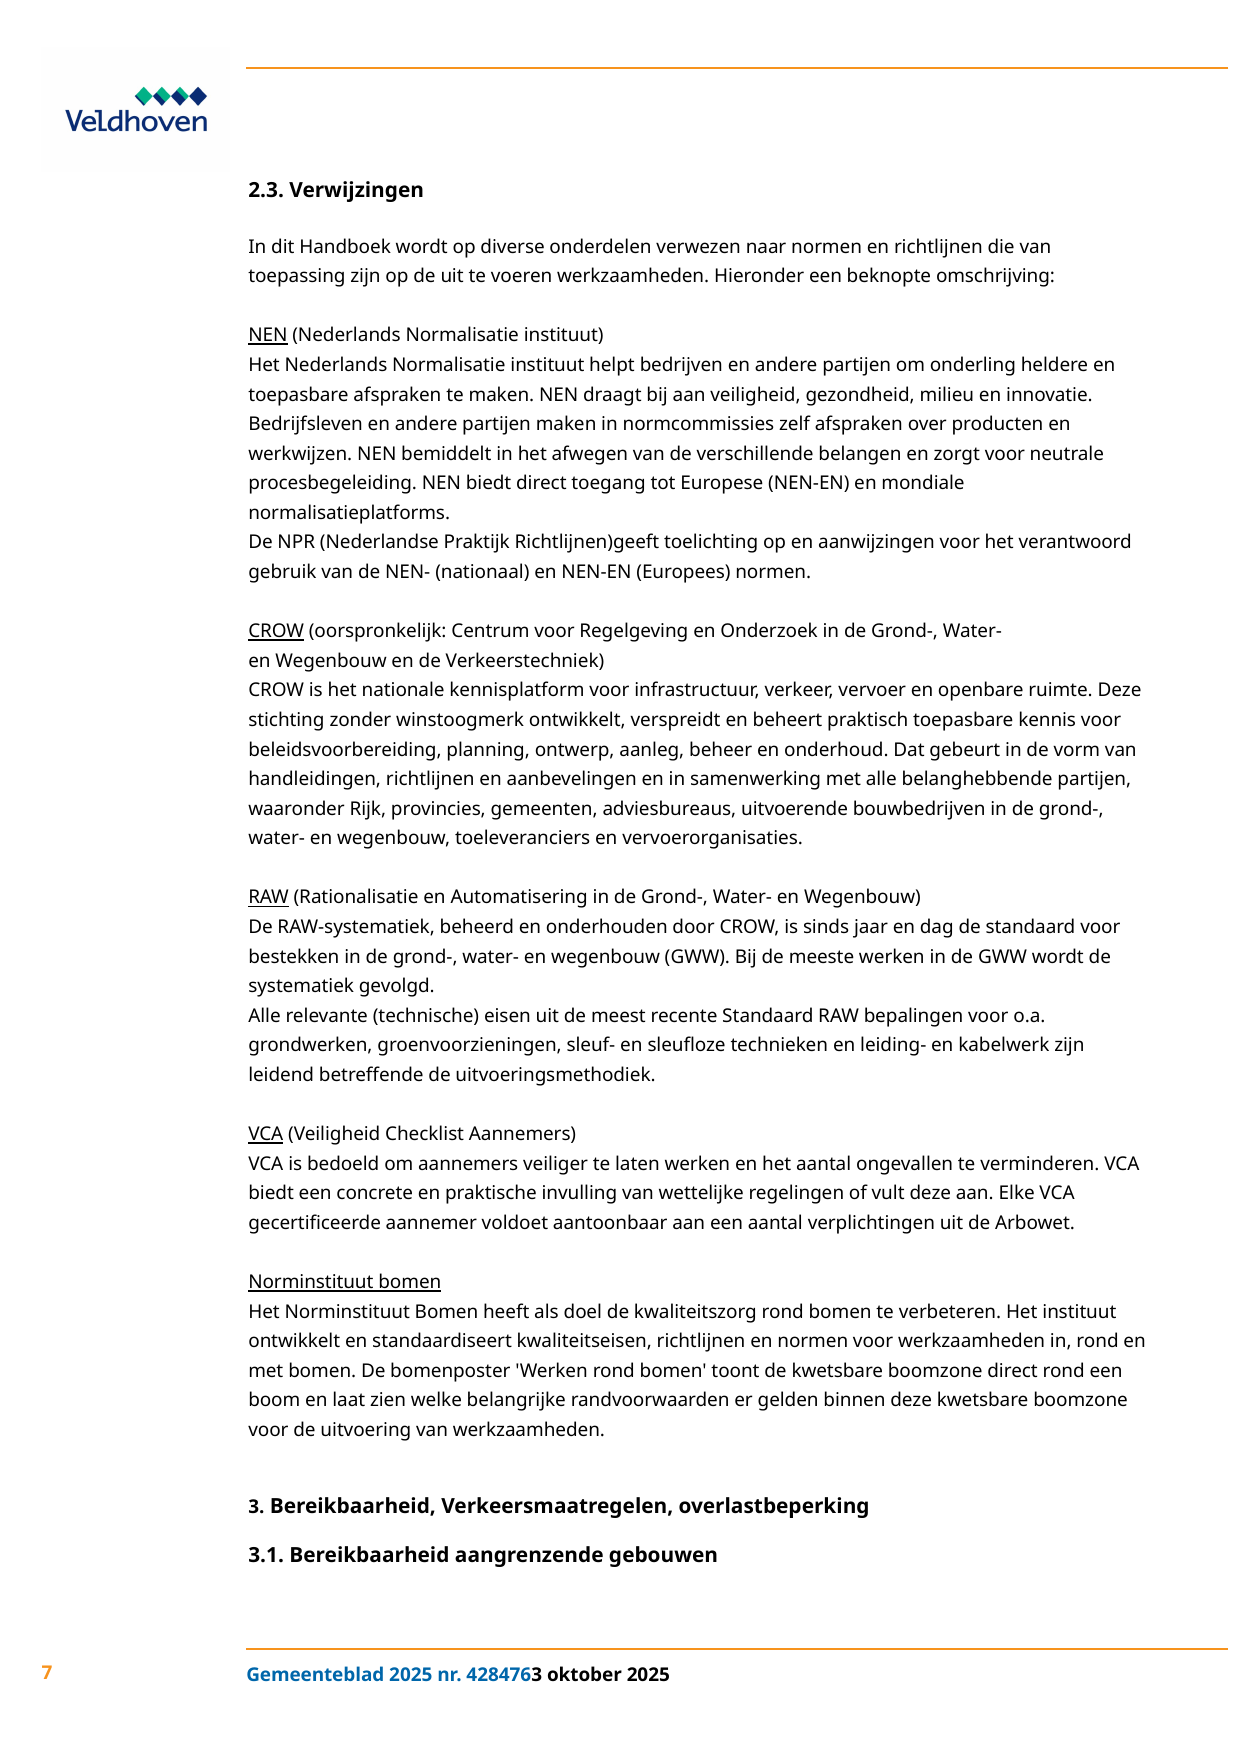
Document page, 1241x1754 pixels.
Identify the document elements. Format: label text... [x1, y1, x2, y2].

text RAW (Rationalisatie en Automatisering in de Grond-, Water- en Wegenbouw) [248, 884, 1152, 909]
text Alle relevante (technische) eisen uit de meest recente Standaard RAW bepalingen voor o.a. grondwerken, groenvoorzieningen, sleuf- en sleufloze technieken en leiding- en kabelwerk zijn leidend betreffende de uitvoeringsmethodiek. [248, 1002, 1152, 1087]
text 3.1. Bereikbaarheid aangrenzende gebouwen [248, 1541, 1152, 1569]
text VCA is bedoeld om aannemers veiliger te laten werken en het aantal ongevallen te verminderen. VCA biedt een concrete en praktische invulling van wettelijke regelingen of vult deze aan. Elke VCA gecertificeerde aannemer voldoet aantoonbaar aan een aantal verplichtingen uit de Arbowet. [248, 1150, 1152, 1235]
text VCA (Veiligheid Checklist Aannemers) [248, 1120, 1152, 1146]
text Norminstituut bomen [248, 1268, 1152, 1294]
picture [41, 47, 231, 172]
text In dit Handboek wordt op diverse onderdelen verwezen naar normen en richtlijnen die van toepassing zijn op de uit te voeren werkzaamheden. Hieronder een beknopte omschrijving: [248, 233, 1152, 288]
text 2.3. Verwijzingen [248, 175, 1152, 203]
text en Wegenbouw en de Verkeerstechniek) [248, 647, 1152, 673]
text De RAW-systematiek, beheerd en onderhouden door CROW, is sinds jaar en dag de standaard voor bestekken in de grond-, water- en wegenbouw (GWW). Bij de meeste werken in de GWW wordt de systematiek gevolgd. [248, 913, 1152, 998]
text CROW is het nationale kennisplatform voor infrastructuur, verkeer, vervoer en openbare ruimte. Deze stichting zonder winstoogmerk ontwikkelt, verspreidt en beheert praktisch toepasbare kennis voor beleidsvoorbereiding, planning, ontwerp, aanleg, beheer en onderhoud. Dat gebeurt in de vorm van handleidingen, richtlijnen en aanbevelingen en in samenwerking met alle belanghebbende partijen, waaronder Rijk, provincies, gemeenten, adviesbureaus, uitvoerende bouwbedrijven in de grond-, water- en wegenbouw, toeleveranciers en vervoerorganisaties. [248, 677, 1152, 850]
text Bedrijfsleven en andere partijen maken in normcommissies zelf afspraken over producten en werkwijzen. NEN bemiddelt in het afwegen van de verschillende belangen en zorgt voor neutrale procesbegeleiding. NEN biedt direct toegang tot Europese (NEN-EN) en mondiale normalisatieplatforms. [248, 410, 1152, 525]
text 3. Bereikbaarheid, Verkeersmaatregelen, overlastbeperking [248, 1491, 1152, 1520]
text Het Norminstituut Bomen heeft als doel de kwaliteitszorg rond bomen te verbeteren. Het instituut ontwikkelt en standaardiseert kwaliteitseisen, richtlijnen en normen voor werkzaamheden in, rond en met bomen. De bomenposter 'Werken rond bomen' toont de kwetsbare boomzone direct rond een boom en laat zien welke belangrijke randvoorwaarden er gelden binnen deze kwetsbare boomzone voor de uitvoering van werkzaamheden. [248, 1298, 1152, 1442]
text NEN (Nederlands Normalisatie instituut) [248, 322, 1152, 347]
text Het Nederlands Normalisatie instituut helpt bedrijven en andere partijen om onderling heldere en toepasbare afspraken te maken. NEN draagt bij aan veiligheid, gezondheid, milieu en innovatie. [248, 351, 1152, 406]
text CROW (oorspronkelijk: Centrum voor Regelgeving en Onderzoek in de Grond-, Water- [248, 617, 1152, 643]
text De NPR (Nederlandse Praktijk Richtlijnen)geeft toelichting op en aanwijzingen voor het verantwoord gebruik van de NEN- (nationaal) en NEN-EN (Europees) normen. [248, 529, 1152, 584]
